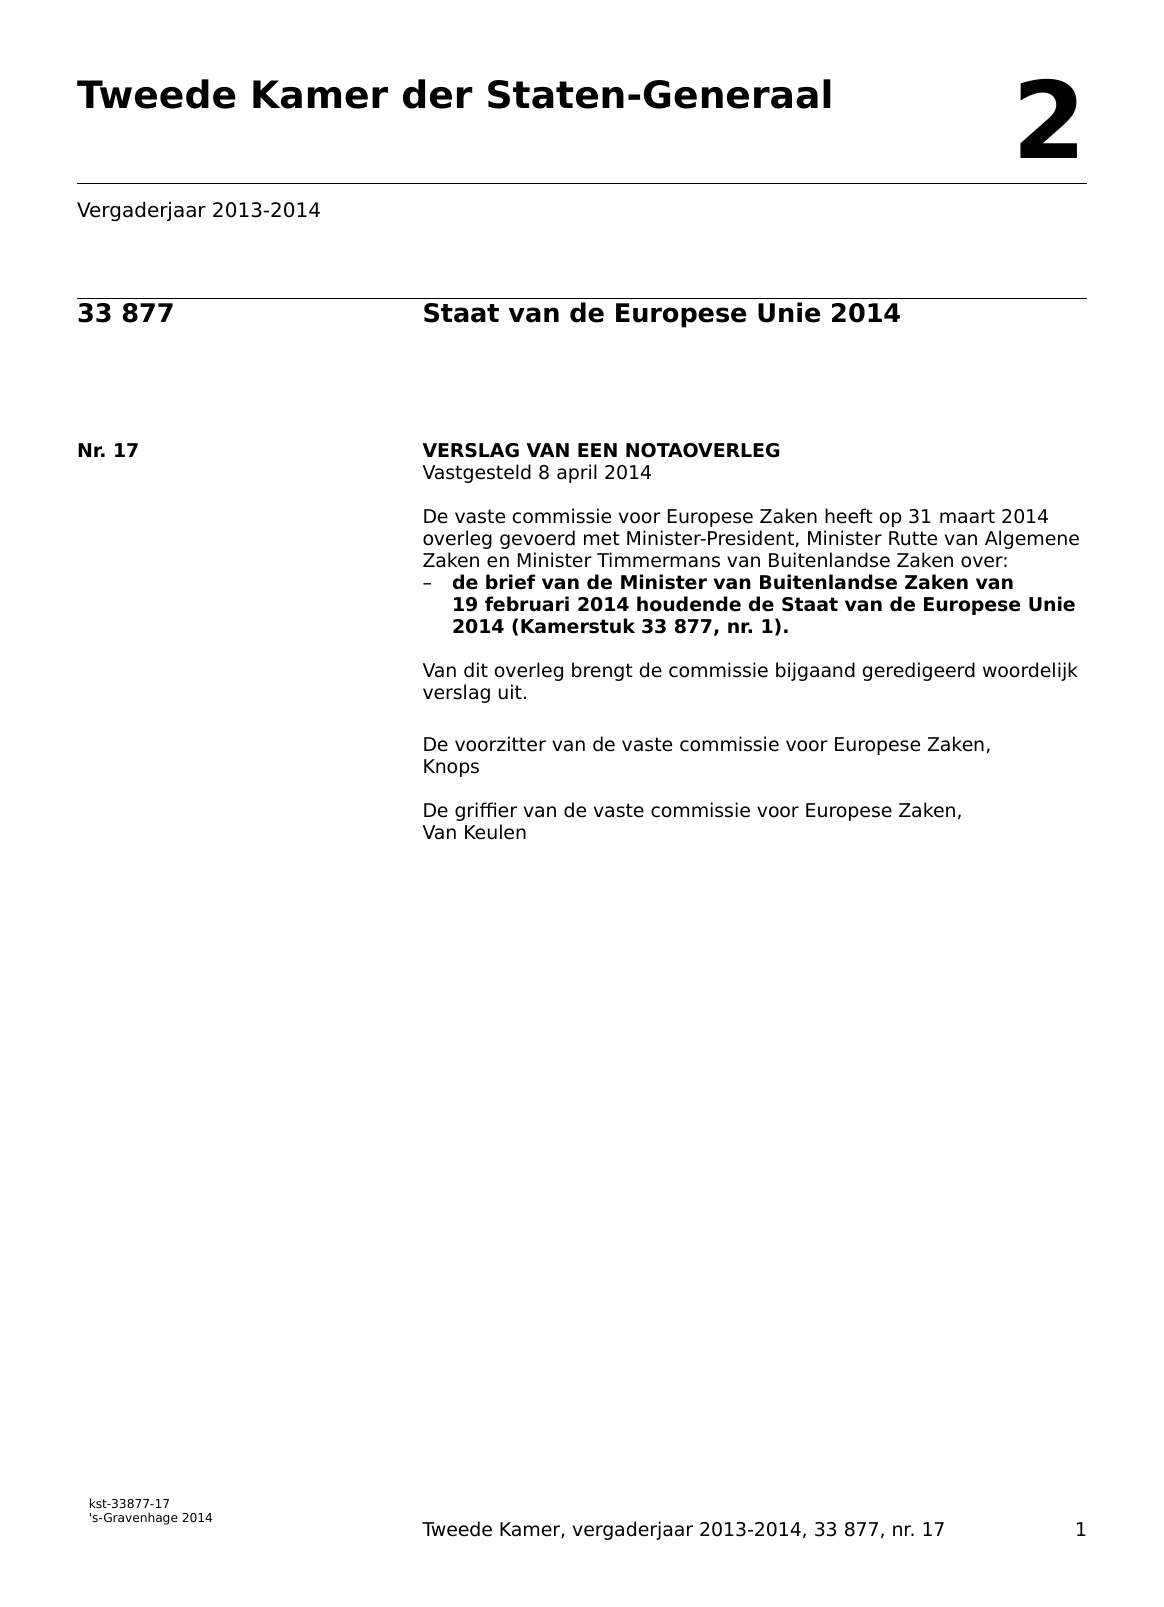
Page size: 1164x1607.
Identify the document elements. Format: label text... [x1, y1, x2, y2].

text De griffier van de vaste commissie voor Europese Zaken, Van Keulen [422, 800, 1087, 844]
text Vastgesteld 8 april 2014 [422, 462, 1087, 484]
subtitle 33 877 Staat van de Europese Unie 2014 [77, 299, 1087, 329]
table_header 2 [886, 59, 1087, 183]
subtitle Nr. 17 VERSLAG VAN EEN NOTAOVERLEG [77, 440, 1087, 462]
text De vaste commissie voor Europese Zaken heeft op 31 maart 2014 overleg gevoerd met Minister-President, Minister Rutte van Algemene Zaken en Minister Timmermans van Buitenlandse Zaken over: [422, 506, 1087, 572]
text kst-33877-17 [88, 1497, 323, 1511]
text Van dit overleg brengt de commissie bijgaand geredigeerd woordelijk verslag uit. [422, 660, 1087, 704]
text 's-Gravenhage 2014 [88, 1511, 323, 1525]
text – de brief van de Minister van Buitenlandse Zaken van 19 februari 2014 houdende de Staat van de Europese Unie 2014 (Kamerstuk 33 877, nr. 1). [422, 572, 1087, 638]
table_header Tweede Kamer der Staten-Generaal [77, 59, 886, 183]
text De voorzitter van de vaste commissie voor Europese Zaken, Knops [422, 734, 1087, 778]
table_cell Vergaderjaar 2013-2014 [77, 184, 1087, 298]
